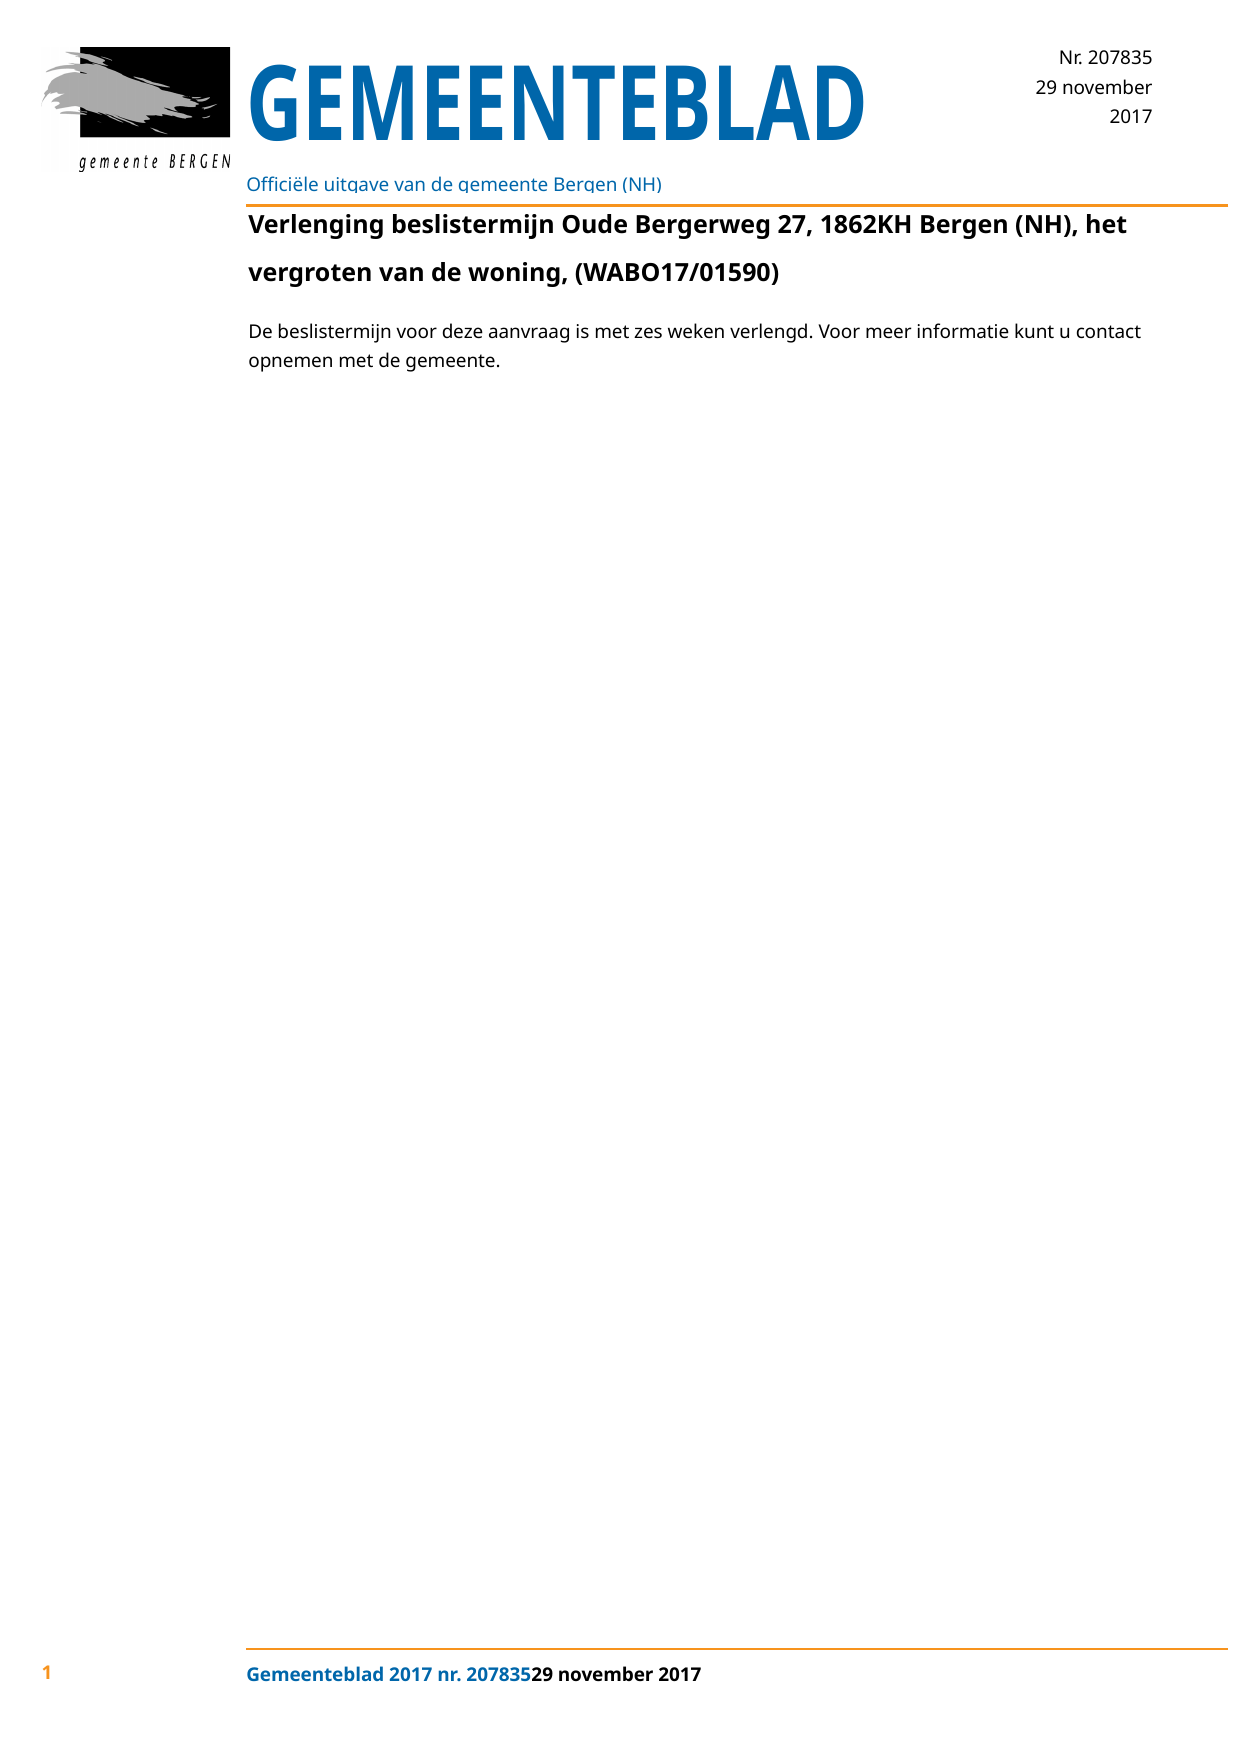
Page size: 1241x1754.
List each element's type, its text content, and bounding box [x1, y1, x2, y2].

picture [41, 47, 231, 172]
text De beslistermijn voor deze aanvraag is met zes weken verlengd. Voor meer informatie kunt u contact opnemen met de gemeente. [248, 318, 1152, 373]
text Verlenging beslistermijn Oude Bergerweg 27, 1862KH Bergen (NH), het vergroten van de woning, (WABO17/01590) [248, 207, 1152, 288]
